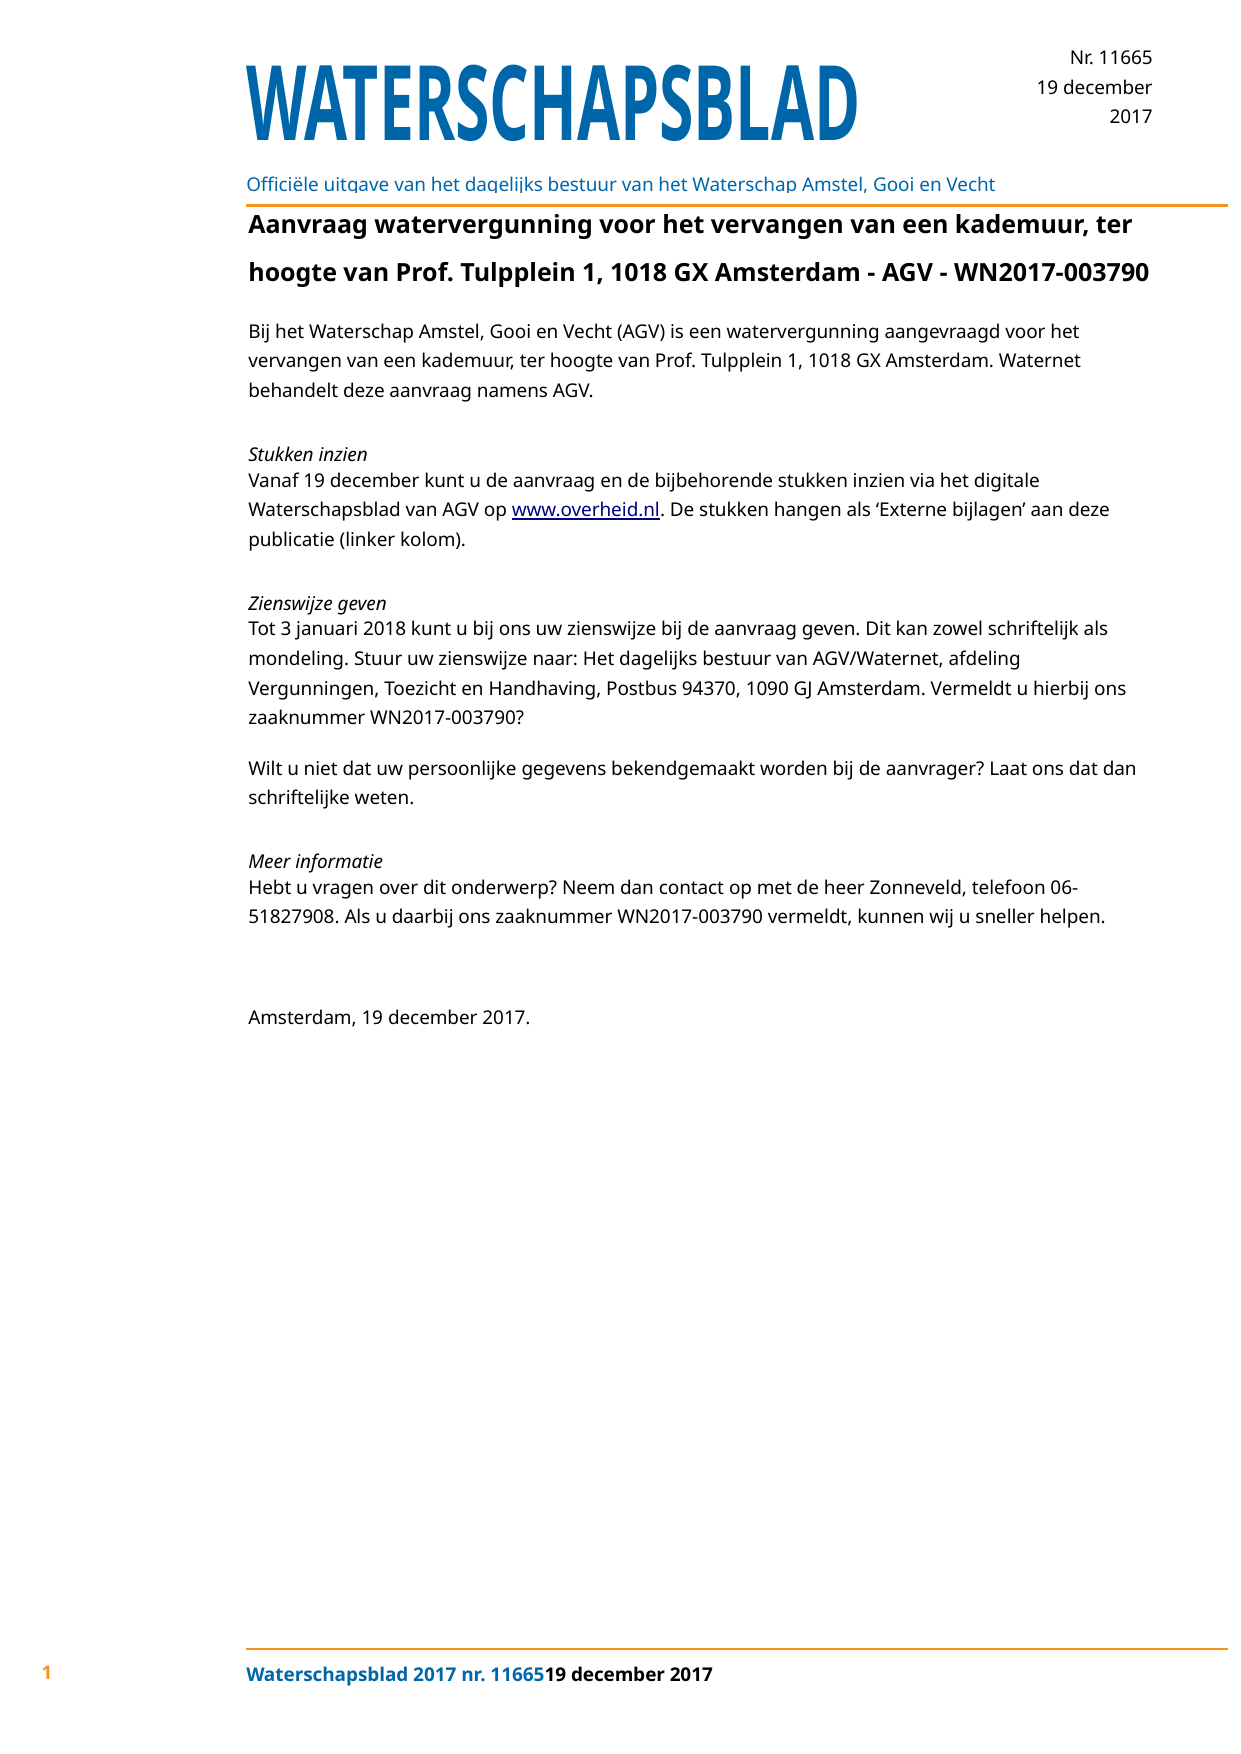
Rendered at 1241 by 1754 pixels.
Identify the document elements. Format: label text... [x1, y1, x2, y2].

text Wilt u niet dat uw persoonlijke gegevens bekendgemaakt worden bij de aanvrager? Laat ons dat dan schriftelijke weten. [248, 755, 1152, 810]
picture [41, 47, 231, 172]
text Zienswijze geven [248, 590, 1152, 616]
text Tot 3 januari 2018 kunt u bij ons uw zienswijze bij de aanvraag geven. Dit kan zowel schriftelijk als mondeling. Stuur uw zienswijze naar: Het dagelijks bestuur van AGV/Waternet, afdeling Vergunningen, Toezicht en Handhaving, Postbus 94370, 1090 GJ Amsterdam. Vermeldt u hierbij ons zaaknummer WN2017-003790? [248, 616, 1152, 730]
text Aanvraag watervergunning voor het vervangen van een kademuur, ter hoogte van Prof. Tulpplein 1, 1018 GX Amsterdam - AGV - WN2017-003790 [248, 207, 1152, 288]
text Stukken inzien [248, 441, 1152, 467]
text Bij het Waterschap Amstel, Gooi en Vecht (AGV) is een watervergunning aangevraagd voor het vervangen van een kademuur, ter hoogte van Prof. Tulpplein 1, 1018 GX Amsterdam. Waternet behandelt deze aanvraag namens AGV. [248, 318, 1152, 403]
text Hebt u vragen over dit onderwerp? Neem dan contact op met de heer Zonneveld, telefoon 06-51827908. Als u daarbij ons zaaknummer WN2017-003790 vermeldt, kunnen wij u sneller helpen. [248, 874, 1152, 929]
text Vanaf 19 december kunt u de aanvraag en de bijbehorende stukken inzien via het digitale Waterschapsblad van AGV op www.overheid.nl. De stukken hangen als ‘Externe bijlagen’ aan deze publicatie (linker kolom). [248, 467, 1152, 552]
text Amsterdam, 19 december 2017. [248, 1004, 1152, 1030]
text Meer informatie [248, 848, 1152, 874]
